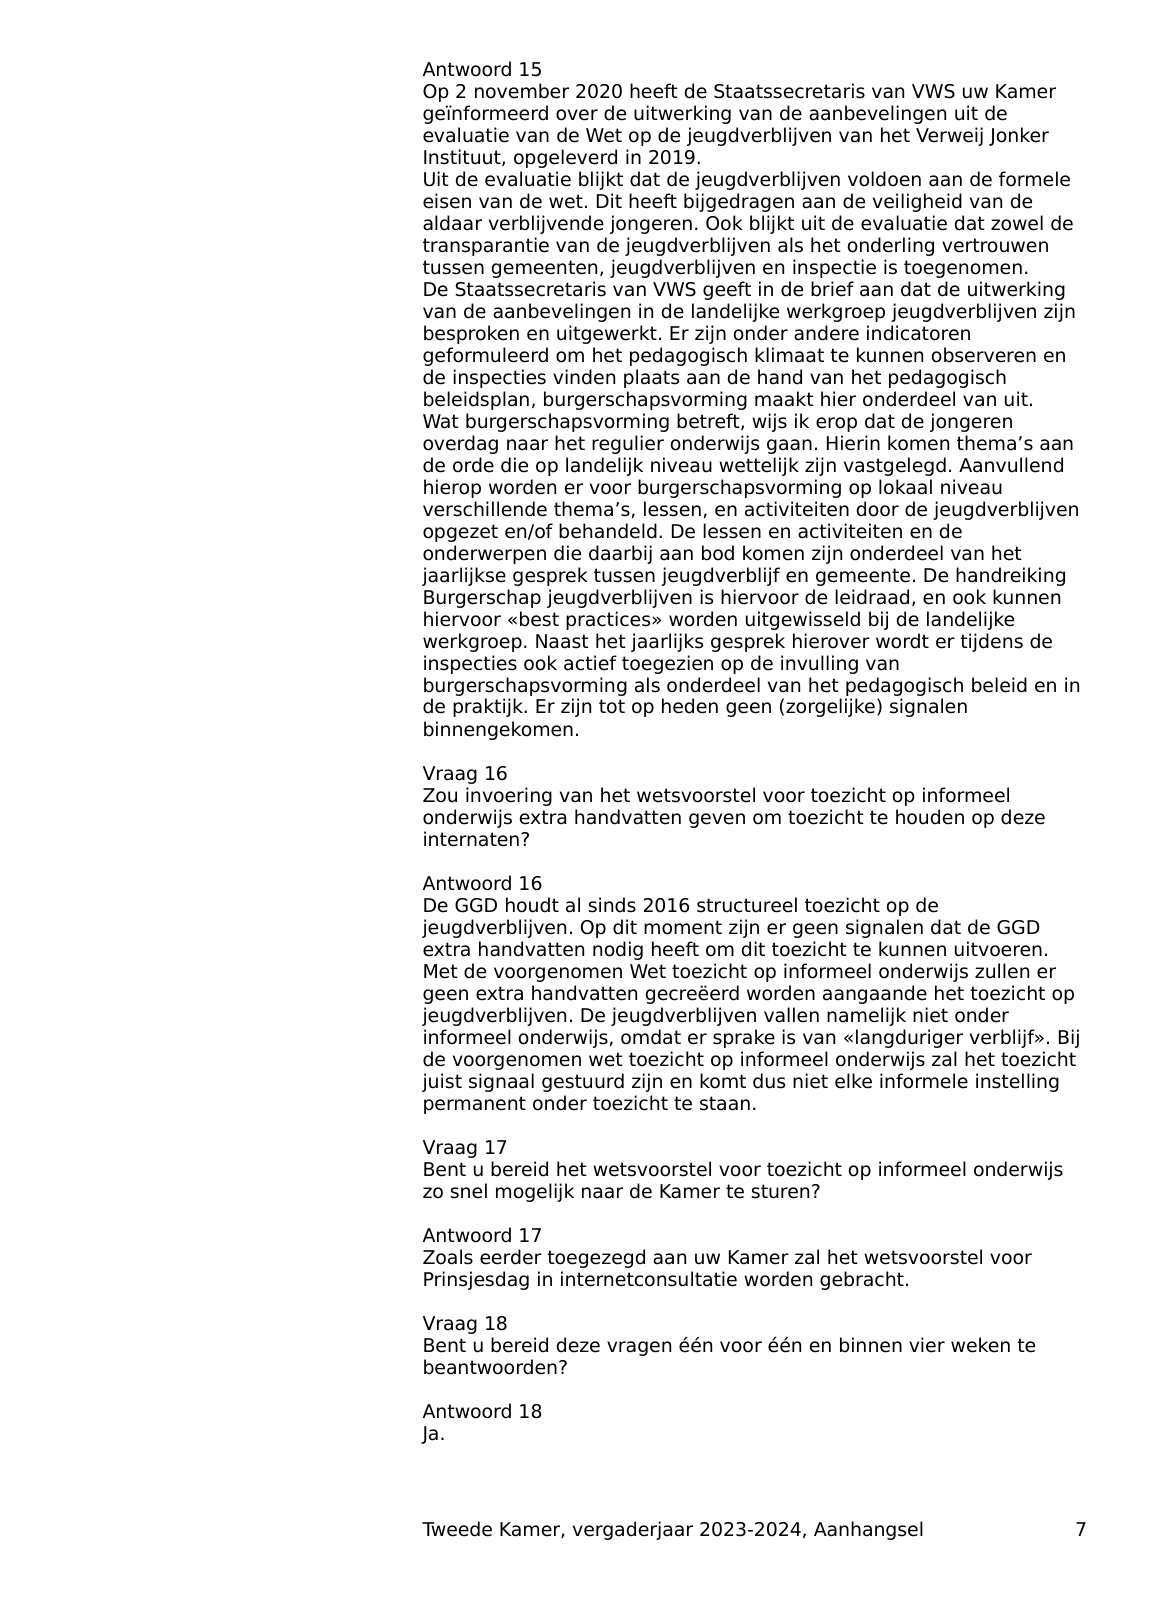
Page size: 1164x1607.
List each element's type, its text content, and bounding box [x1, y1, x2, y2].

text Vraag 16 [422, 763, 1087, 784]
text Op 2 november 2020 heeft de Staatssecretaris van VWS uw Kamer geïnformeerd over de uitwerking van de aanbevelingen uit de evaluatie van de Wet op de jeugdverblijven van het Verweij Jonker Instituut, opgeleverd in 2019. [422, 81, 1087, 169]
text De GGD houdt al sinds 2016 structureel toezicht op de jeugdverblijven. Op dit moment zijn er geen signalen dat de GGD extra handvatten nodig heeft om dit toezicht te kunnen uitvoeren. Met de voorgenomen Wet toezicht op informeel onderwijs zullen er geen extra handvatten gecreëerd worden aangaande het toezicht op jeugdverblijven. De jeugdverblijven vallen namelijk niet onder informeel onderwijs, omdat er sprake is van «langduriger verblijf». Bij de voorgenomen wet toezicht op informeel onderwijs zal het toezicht juist signaal gestuurd zijn en komt dus niet elke informele instelling permanent onder toezicht te staan. [422, 895, 1087, 1114]
text Antwoord 15 [422, 59, 1087, 81]
text Ja. [422, 1423, 1087, 1445]
text De Staatssecretaris van VWS geeft in de brief aan dat de uitwerking van de aanbevelingen in de landelijke werkgroep jeugdverblijven zijn besproken en uitgewerkt. Er zijn onder andere indicatoren geformuleerd om het pedagogisch klimaat te kunnen observeren en de inspecties vinden plaats aan de hand van het pedagogisch beleidsplan, burgerschapsvorming maakt hier onderdeel van uit. [422, 279, 1087, 411]
text Uit de evaluatie blijkt dat de jeugdverblijven voldoen aan de formele eisen van de wet. Dit heeft bijgedragen aan de veiligheid van de aldaar verblijvende jongeren. Ook blijkt uit de evaluatie dat zowel de transparantie van de jeugdverblijven als het onderling vertrouwen tussen gemeenten, jeugdverblijven en inspectie is toegenomen. [422, 169, 1087, 279]
text Antwoord 18 [422, 1401, 1087, 1423]
text Bent u bereid het wetsvoorstel voor toezicht op informeel onderwijs zo snel mogelijk naar de Kamer te sturen? [422, 1159, 1087, 1203]
text Bent u bereid deze vragen één voor één en binnen vier weken te beantwoorden? [422, 1335, 1087, 1379]
text Zou invoering van het wetsvoorstel voor toezicht op informeel onderwijs extra handvatten geven om toezicht te houden op deze internaten? [422, 784, 1087, 851]
text Antwoord 17 [422, 1225, 1087, 1247]
text Vraag 17 [422, 1137, 1087, 1159]
text Antwoord 16 [422, 873, 1087, 895]
text Zoals eerder toegezegd aan uw Kamer zal het wetsvoorstel voor Prinsjesdag in internetconsultatie worden gebracht. [422, 1247, 1087, 1291]
text Vraag 18 [422, 1313, 1087, 1335]
text Wat burgerschapsvorming betreft, wijs ik erop dat de jongeren overdag naar het regulier onderwijs gaan. Hierin komen thema’s aan de orde die op landelijk niveau wettelijk zijn vastgelegd. Aanvullend hierop worden er voor burgerschapsvorming op lokaal niveau verschillende thema’s, lessen, en activiteiten door de jeugdverblijven opgezet en/of behandeld. De lessen en activiteiten en de onderwerpen die daarbij aan bod komen zijn onderdeel van het jaarlijkse gesprek tussen jeugdverblijf en gemeente. De handreiking Burgerschap jeugdverblijven is hiervoor de leidraad, en ook kunnen hiervoor «best practices» worden uitgewisseld bij de landelijke werkgroep. Naast het jaarlijks gesprek hierover wordt er tijdens de inspecties ook actief toegezien op de invulling van burgerschapsvorming als onderdeel van het pedagogisch beleid en in de praktijk. Er zijn tot op heden geen (zorgelijke) signalen binnengekomen. [422, 411, 1087, 740]
